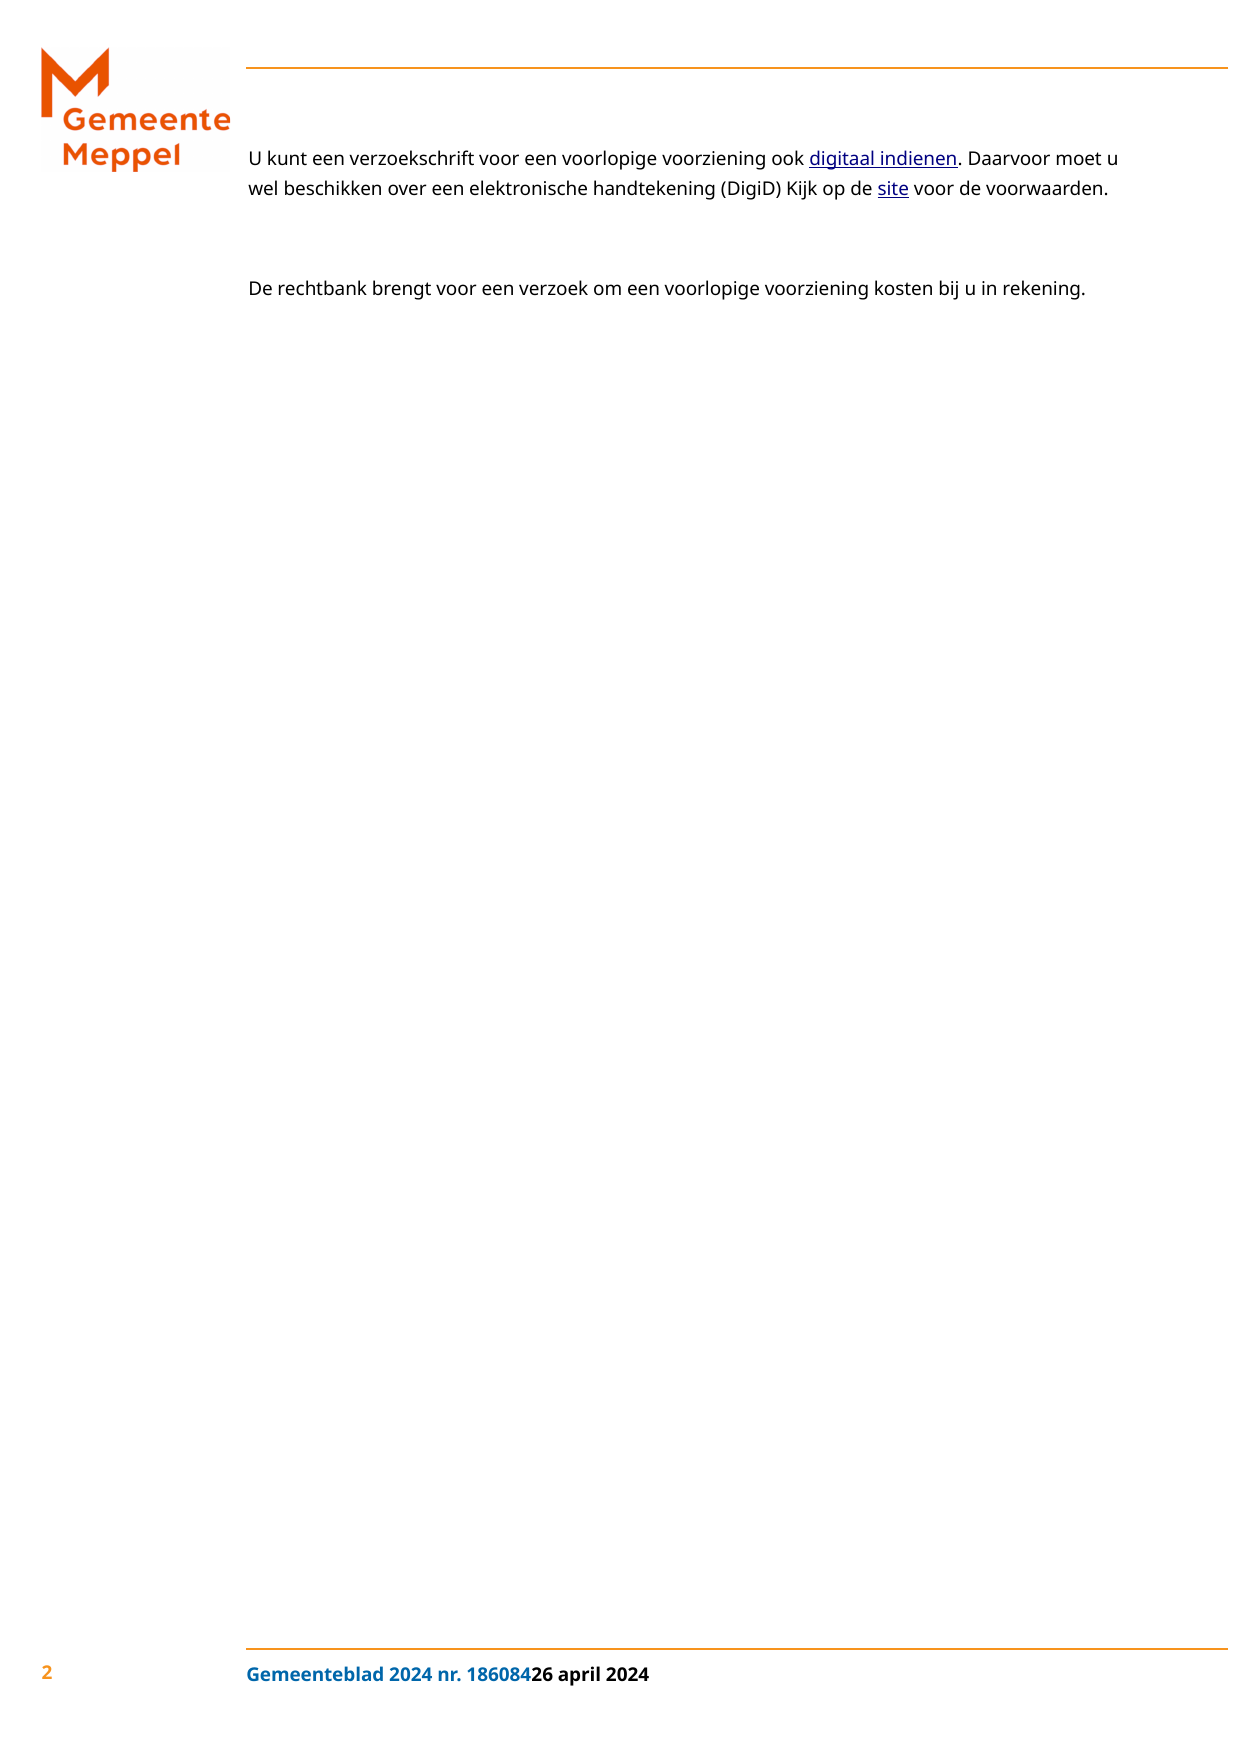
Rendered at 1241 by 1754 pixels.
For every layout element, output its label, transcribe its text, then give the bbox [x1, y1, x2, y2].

text De rechtbank brengt voor een verzoek om een voorlopige voorziening kosten bij u in rekening. [248, 276, 1152, 301]
text U kunt een verzoekschrift voor een voorlopige voorziening ook digitaal indienen. Daarvoor moet u wel beschikken over een elektronische handtekening (DigiD) Kijk op de site voor de voorwaarden. [248, 145, 1152, 201]
picture [41, 47, 231, 172]
